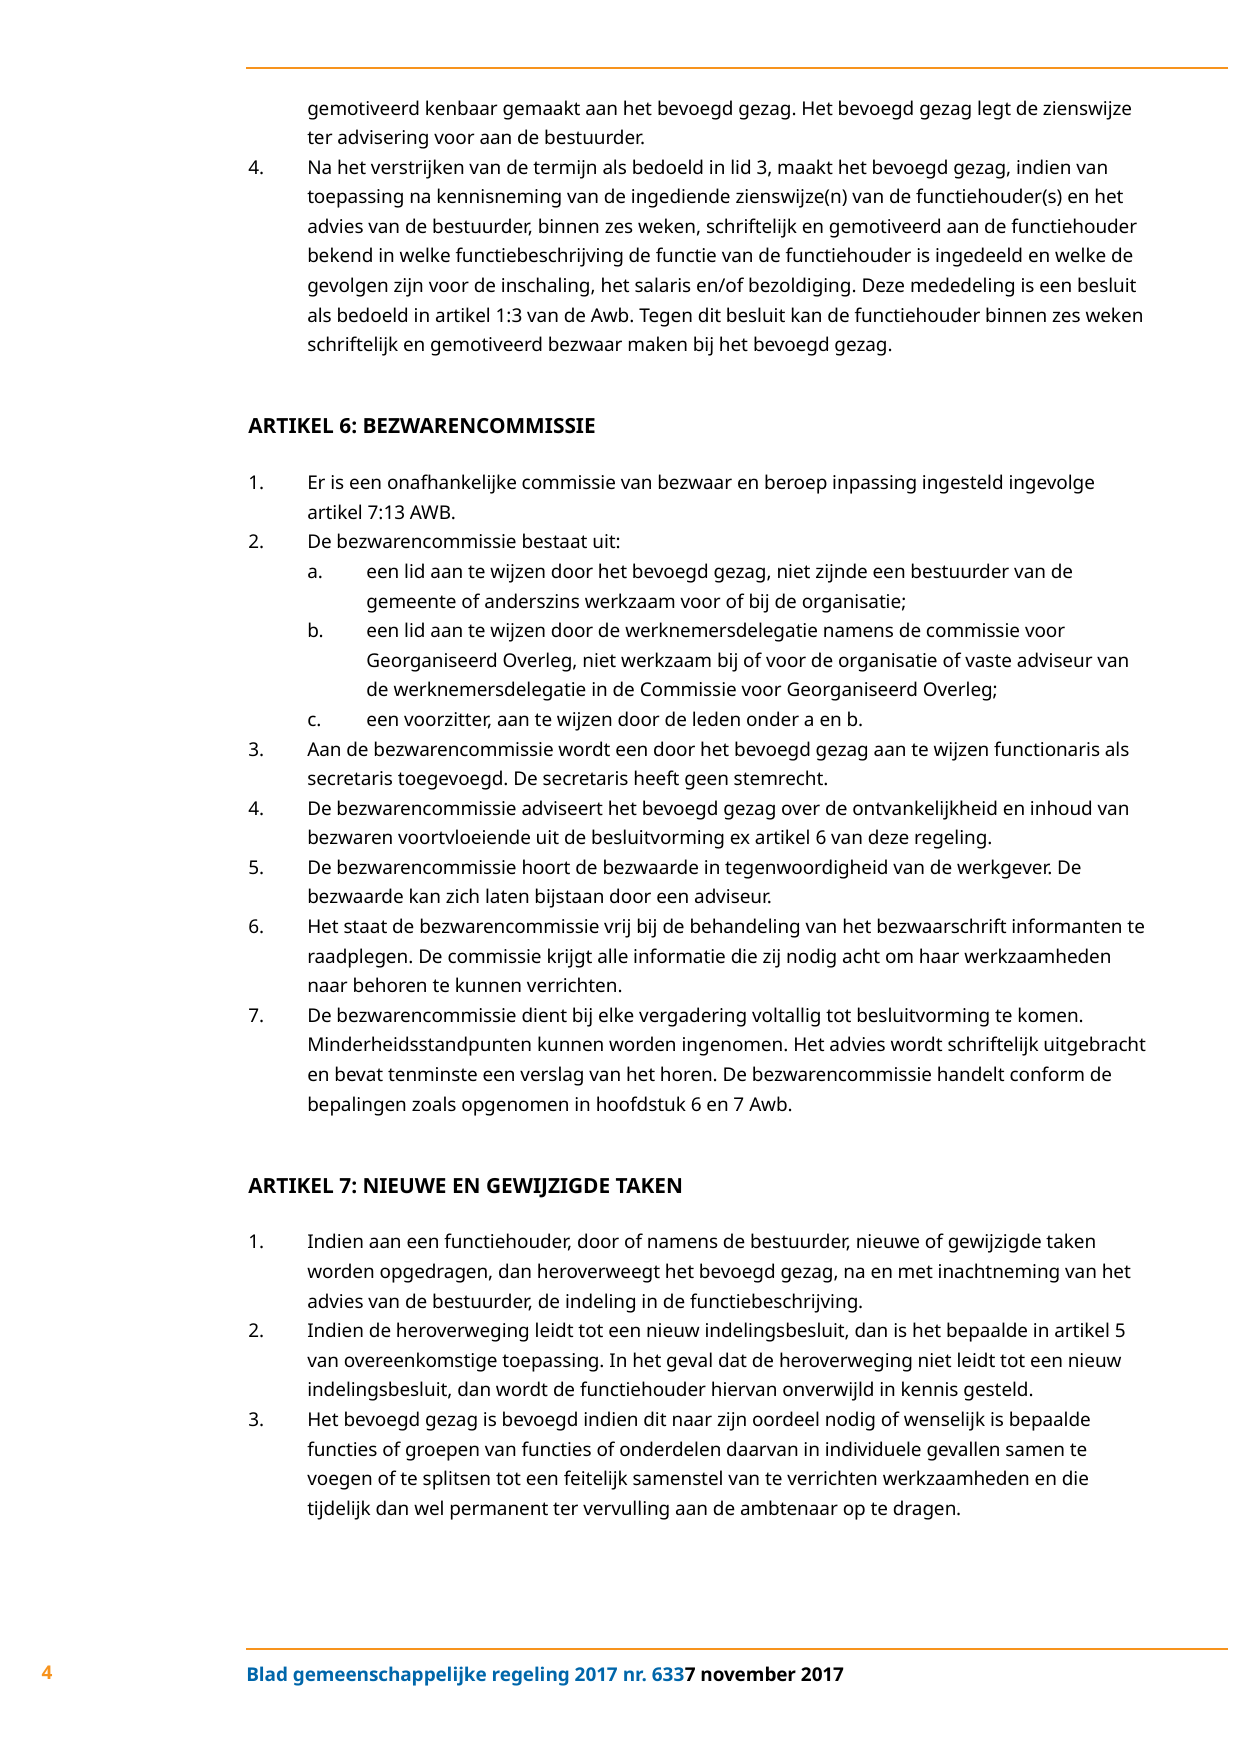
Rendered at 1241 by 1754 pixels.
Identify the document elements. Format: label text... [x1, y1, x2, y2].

list Indien de heroverweging leidt tot een nieuw indelingsbesluit, dan is het bepaalde in artikel 5 van overeenkomstige toepassing. In het geval dat de heroverweging niet leidt tot een nieuw indelingsbesluit, dan wordt de functiehouder hiervan onverwijld in kennis gesteld. [248, 1317, 1152, 1402]
list Aan de bezwarencommissie wordt een door het bevoegd gezag aan te wijzen functionaris als secretaris toegevoegd. De secretaris heeft geen stemrecht. [248, 736, 1152, 791]
list Het staat de bezwarencommissie vrij bij de behandeling van het bezwaarschrift informanten te raadplegen. De commissie krijgt alle informatie die zij nodig acht om haar werkzaamheden naar behoren te kunnen verrichten. [248, 913, 1152, 998]
list De bezwarencommissie hoort de bezwaarde in tegenwoordigheid van de werkgever. De bezwaarde kan zich laten bijstaan door een adviseur. [248, 854, 1152, 909]
list Het bevoegd gezag is bevoegd indien dit naar zijn oordeel nodig of wenselijk is bepaalde functies of groepen van functies of onderdelen daarvan in individuele gevallen samen te voegen of te splitsen tot een feitelijk samenstel van te verrichten werkzaamheden en die tijdelijk dan wel permanent ter vervulling aan de ambtenaar op te dragen. [248, 1406, 1152, 1521]
list Indien aan een functiehouder, door of namens de bestuurder, nieuwe of gewijzigde taken worden opgedragen, dan heroverweegt het bevoegd gezag, na en met inachtneming van het advies van de bestuurder, de indeling in de functiebeschrijving. [248, 1229, 1152, 1314]
picture [41, 47, 231, 172]
text ARTIKEL 7: NIEUWE EN GEWIJZIGDE TAKEN [248, 1171, 1152, 1199]
list De bezwarencommissie adviseert het bevoegd gezag over de ontvankelijkheid en inhoud van bezwaren voortvloeiende uit de besluitvorming ex artikel 6 van deze regeling. [248, 795, 1152, 850]
list Na het verstrijken van de termijn als bedoeld in lid 3, maakt het bevoegd gezag, indien van toepassing na kennisneming van de ingediende zienswijze(n) van de functiehouder(s) en het advies van de bestuurder, binnen zes weken, schriftelijk en gemotiveerd aan de functiehouder bekend in welke functiebeschrijving de functie van de functiehouder is ingedeeld en welke de gevolgen zijn voor de inschaling, het salaris en/of bezoldiging. Deze mededeling is een besluit als bedoeld in artikel 1:3 van de Awb. Tegen dit besluit kan de functiehouder binnen zes weken schriftelijk en gemotiveerd bezwaar maken bij het bevoegd gezag. [248, 154, 1152, 357]
text ARTIKEL 6: BEZWARENCOMMISSIE [248, 411, 1152, 440]
list De bezwarencommissie dient bij elke vergadering voltallig tot besluitvorming te komen. Minderheidsstandpunten kunnen worden ingenomen. Het advies wordt schriftelijk uitgebracht en bevat tenminste een verslag van het horen. De bezwarencommissie handelt conform de bepalingen zoals opgenomen in hoofdstuk 6 en 7 Awb. [248, 1002, 1152, 1116]
list een lid aan te wijzen door het bevoegd gezag, niet zijnde een bestuurder van de gemeente of anderszins werkzaam voor of bij de organisatie; [307, 558, 1152, 613]
list een lid aan te wijzen door de werknemersdelegatie namens de commissie voor Georganiseerd Overleg, niet werkzaam bij of voor de organisatie of vaste adviseur van de werknemersdelegatie in de Commissie voor Georganiseerd Overleg; [307, 617, 1152, 702]
list Er is een onafhankelijke commissie van bezwaar en beroep inpassing ingesteld ingevolge artikel 7:13 AWB. [248, 469, 1152, 525]
list gemotiveerd kenbaar gemaakt aan het bevoegd gezag. Het bevoegd gezag legt de zienswijze ter advisering voor aan de bestuurder. [248, 95, 1152, 150]
list De bezwarencommissie bestaat uit: [248, 529, 1152, 554]
list een voorzitter, aan te wijzen door de leden onder a en b. [307, 706, 1152, 732]
